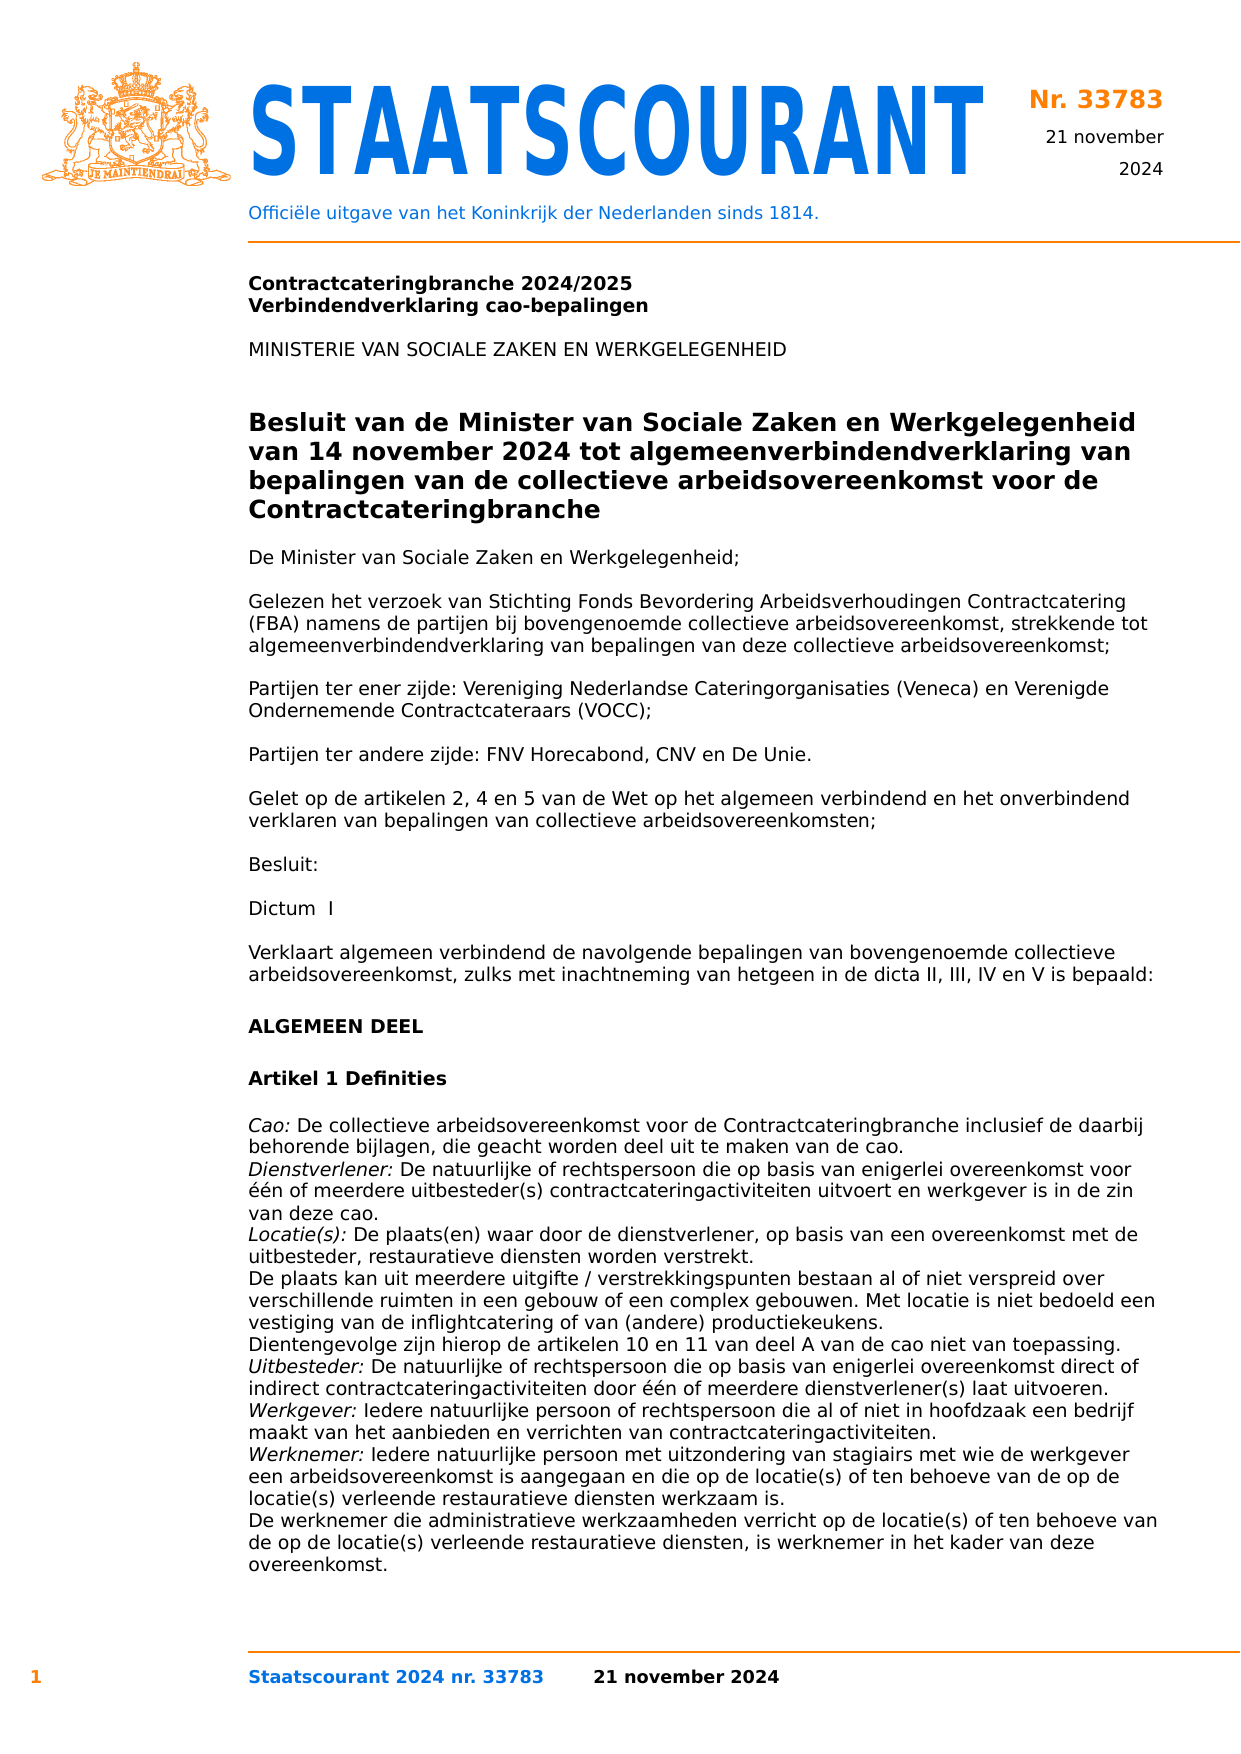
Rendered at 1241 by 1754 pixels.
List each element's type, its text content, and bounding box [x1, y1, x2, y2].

table_header STAATSCOURANT [248, 62, 998, 203]
text De werknemer die administratieve werkzaamheden verricht op de locatie(s) of ten behoeve van de op de locatie(s) verleende restauratieve diensten, is werknemer in het kader van deze overeenkomst. [248, 1510, 1163, 1576]
text Verbindendverklaring cao-bepalingen [248, 295, 1163, 317]
text Werknemer: Iedere natuurlijke persoon met uitzondering van stagiairs met wie de werkgever een arbeidsovereenkomst is aangegaan en die op de locatie(s) of ten behoeve van de op de locatie(s) verleende restauratieve diensten werkzaam is. [248, 1444, 1163, 1510]
table_header [25, 62, 248, 241]
text Gelet op de artikelen 2, 4 en 5 van de Wet op het algemeen verbindend en het onverbindend verklaren van bepalingen van collectieve arbeidsovereenkomsten; [248, 788, 1163, 832]
text Dienstverlener: De natuurlijke of rechtspersoon die op basis van enigerlei overeenkomst voor één of meerdere uitbesteder(s) contractcateringactiviteiten uitvoert en werkgever is in de zin van deze cao. [248, 1158, 1163, 1224]
text Partijen ter ener zijde: Vereniging Nederlandse Cateringorganisaties (Veneca) en Verenigde Ondernemende Contractcateraars (VOCC); [248, 678, 1163, 722]
text Dictum I [248, 898, 1163, 920]
text Werkgever: Iedere natuurlijke persoon of rechtspersoon die al of niet in hoofdzaak een bedrijf maakt van het aanbieden en verrichten van contractcateringactiviteiten. [248, 1400, 1163, 1444]
subtitle ALGEMEEN DEEL [248, 1016, 1163, 1037]
text MINISTERIE VAN SOCIALE ZAKEN EN WERKGELEGENHEID [248, 339, 1163, 361]
picture [41, 62, 231, 186]
text Partijen ter andere zijde: FNV Horecabond, CNV en De Unie. [248, 744, 1163, 766]
text Gelezen het verzoek van Stichting Fonds Bevordering Arbeidsverhoudingen Contractcatering (FBA) namens de partijen bij bovengenoemde collectieve arbeidsovereenkomst, strekkende tot algemeenverbindendverklaring van bepalingen van deze collectieve arbeidsovereenkomst; [248, 591, 1163, 656]
text Besluit: [248, 854, 1163, 876]
subtitle Besluit van de Minister van Sociale Zaken en Werkgelegenheid van 14 november 2024 tot algemeenverbindendverklaring van bepalingen van de collectieve arbeidsovereenkomst voor de Contractcateringbranche [248, 408, 1163, 525]
text Contractcateringbranche 2024/2025 [248, 273, 1163, 295]
text Cao: De collectieve arbeidsovereenkomst voor de Contractcateringbranche inclusief de daarbij behorende bijlagen, die geacht worden deel uit te maken van de cao. [248, 1114, 1163, 1158]
table_header Nr. 33783 [998, 62, 1240, 121]
table_cell 21 november [998, 121, 1240, 153]
table_cell Officiële uitgave van het Koninkrijk der Nederlanden sinds 1814. [248, 203, 1240, 241]
text Verklaart algemeen verbindend de navolgende bepalingen van bovengenoemde collectieve arbeidsovereenkomst, zulks met inachtneming van hetgeen in de dicta II, III, IV en V is bepaald: [248, 942, 1163, 986]
text De plaats kan uit meerdere uitgifte / verstrekkingspunten bestaan al of niet verspreid over verschillende ruimten in een gebouw of een complex gebouwen. Met locatie is niet bedoeld een vestiging van de inflightcatering of van (andere) productiekeukens. [248, 1268, 1163, 1334]
text Locatie(s): De plaats(en) waar door de dienstverlener, op basis van een overeenkomst met de uitbesteder, restauratieve diensten worden verstrekt. [248, 1224, 1163, 1268]
text De Minister van Sociale Zaken en Werkgelegenheid; [248, 547, 1163, 569]
text Uitbesteder: De natuurlijke of rechtspersoon die op basis van enigerlei overeenkomst direct of indirect contractcateringactiviteiten door één of meerdere dienstverlener(s) laat uitvoeren. [248, 1356, 1163, 1400]
subtitle Artikel 1 Definities [248, 1067, 1163, 1089]
table_cell 2024 [998, 153, 1240, 203]
text Dientengevolge zijn hierop de artikelen 10 en 11 van deel A van de cao niet van toepassing. [248, 1334, 1163, 1356]
